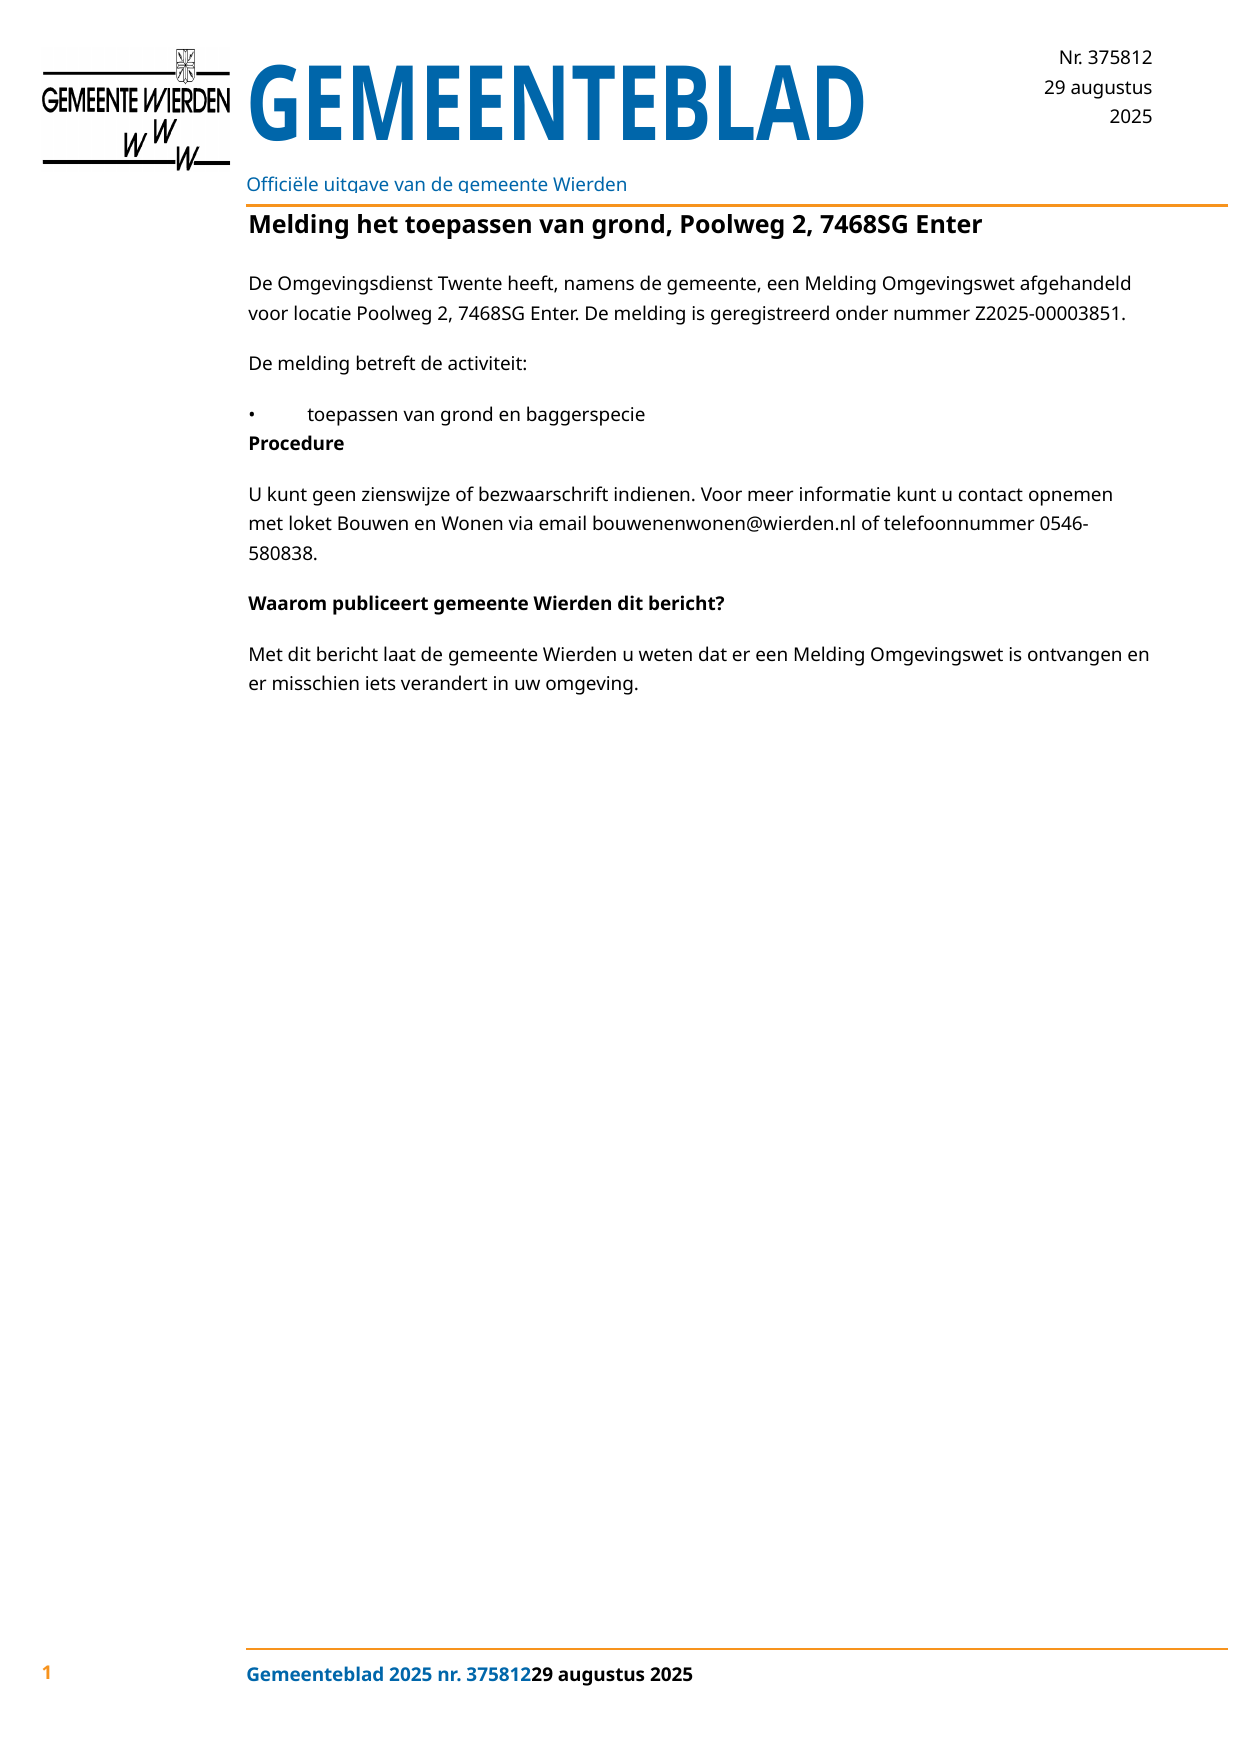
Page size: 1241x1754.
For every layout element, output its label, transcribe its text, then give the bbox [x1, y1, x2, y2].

picture [41, 47, 231, 172]
list toepassen van grond en baggerspecie [248, 401, 1152, 426]
text De Omgevingsdienst Twente heeft, namens de gemeente, een Melding Omgevingswet afgehandeld voor locatie Poolweg 2, 7468SG Enter. De melding is geregistreerd onder nummer Z2025-00003851. [248, 270, 1152, 326]
text Melding het toepassen van grond, Poolweg 2, 7468SG Enter [248, 207, 1152, 241]
text Procedure [248, 430, 1152, 456]
text Waarom publiceert gemeente Wierden dit bericht? [248, 590, 1152, 616]
text Met dit bericht laat de gemeente Wierden u weten dat er een Melding Omgevingswet is ontvangen en er misschien iets verandert in uw omgeving. [248, 641, 1152, 696]
text U kunt geen zienswijze of bezwaarschrift indienen. Voor meer informatie kunt u contact opnemen met loket Bouwen en Wonen via email bouwenenwonen@wierden.nl of telefoonnummer 0546-580838. [248, 481, 1152, 566]
text De melding betreft de activiteit: [248, 350, 1152, 376]
